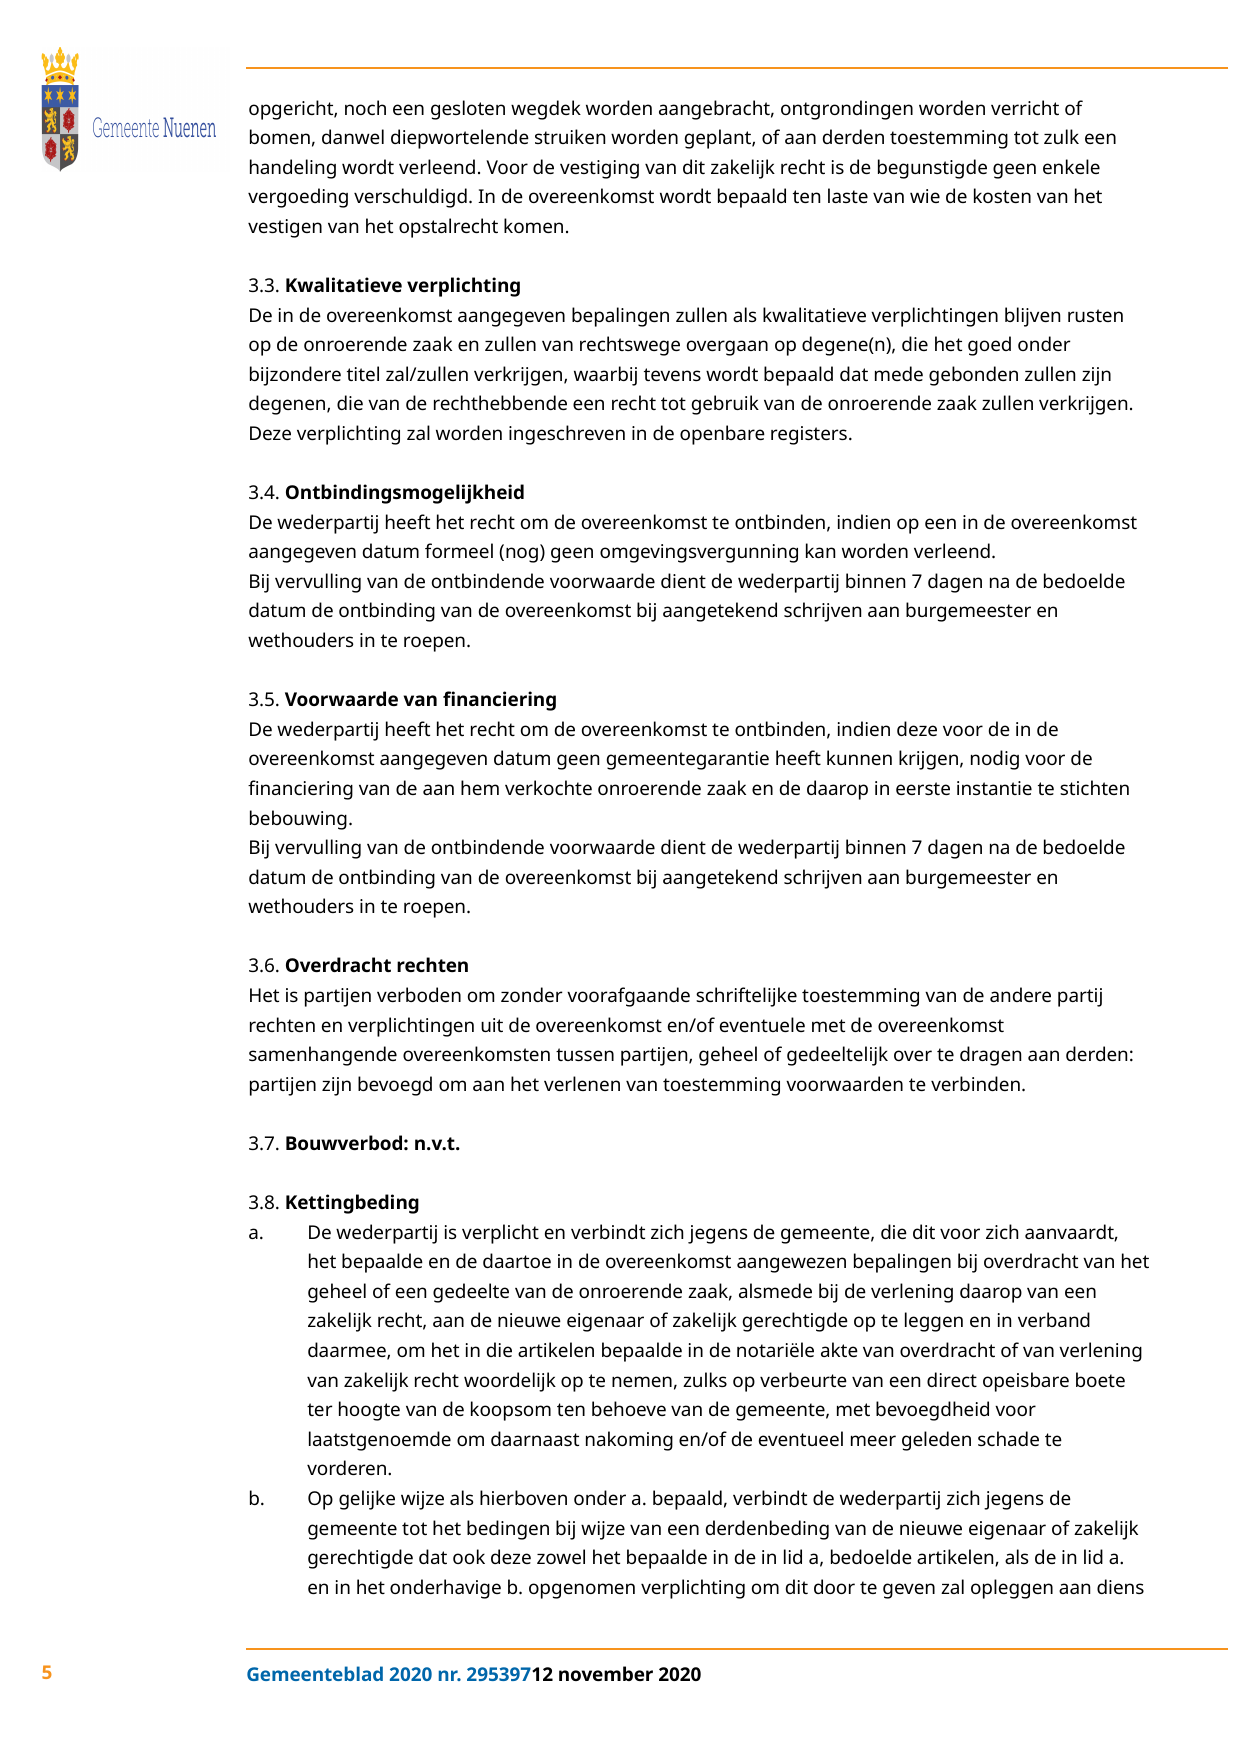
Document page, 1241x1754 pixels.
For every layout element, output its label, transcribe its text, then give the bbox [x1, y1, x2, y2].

text 3.4. Ontbindingsmogelijkheid [248, 479, 1152, 505]
text De wederpartij heeft het recht om de overeenkomst te ontbinden, indien deze voor de in de overeenkomst aangegeven datum geen gemeentegarantie heeft kunnen krijgen, nodig voor de financiering van de aan hem verkochte onroerende zaak en de daarop in eerste instantie te stichten bebouwing. [248, 716, 1152, 831]
text Het is partijen verboden om zonder voorafgaande schriftelijke toestemming van de andere partij rechten en verplichtingen uit de overeenkomst en/of eventuele met de overeenkomst samenhangende overeenkomsten tussen partijen, geheel of gedeeltelijk over te dragen aan derden: partijen zijn bevoegd om aan het verlenen van toestemming voorwaarden te verbinden. [248, 982, 1152, 1097]
text 3.7. Bouwverbod: n.v.t. [248, 1130, 1152, 1156]
text Bij vervulling van de ontbindende voorwaarde dient de wederpartij binnen 7 dagen na de bedoelde datum de ontbinding van de overeenkomst bij aangetekend schrijven aan burgemeester en wethouders in te roepen. [248, 834, 1152, 919]
list De wederpartij is verplicht en verbindt zich jegens de gemeente, die dit voor zich aanvaardt, het bepaalde en de daartoe in de overeenkomst aangewezen bepalingen bij overdracht van het geheel of een gedeelte van de onroerende zaak, alsmede bij de verlening daarop van een zakelijk recht, aan de nieuwe eigenaar of zakelijk gerechtigde op te leggen en in verband daarmee, om het in die artikelen bepaalde in de notariële akte van overdracht of van verlening van zakelijk recht woordelijk op te nemen, zulks op verbeurte van een direct opeisbare boete ter hoogte van de koopsom ten behoeve van de gemeente, met bevoegdheid voor laatstgenoemde om daarnaast nakoming en/of de eventueel meer geleden schade te vorderen. [248, 1219, 1152, 1481]
text 3.6. Overdracht rechten [248, 953, 1152, 978]
text Bij vervulling van de ontbindende voorwaarde dient de wederpartij binnen 7 dagen na de bedoelde datum de ontbinding van de overeenkomst bij aangetekend schrijven aan burgemeester en wethouders in te roepen. [248, 568, 1152, 653]
text De in de overeenkomst aangegeven bepalingen zullen als kwalitatieve verplichtingen blijven rusten op de onroerende zaak en zullen van rechtswege overgaan op degene(n), die het goed onder bijzondere titel zal/zullen verkrijgen, waarbij tevens wordt bepaald dat mede gebonden zullen zijn degenen, die van de rechthebbende een recht tot gebruik van de onroerende zaak zullen verkrijgen. Deze verplichting zal worden ingeschreven in de openbare registers. [248, 302, 1152, 446]
picture [41, 47, 231, 172]
text De wederpartij heeft het recht om de overeenkomst te ontbinden, indien op een in de overeenkomst aangegeven datum formeel (nog) geen omgevingsvergunning kan worden verleend. [248, 509, 1152, 564]
list Op gelijke wijze als hierboven onder a. bepaald, verbindt de wederpartij zich jegens de gemeente tot het bedingen bij wijze van een derdenbeding van de nieuwe eigenaar of zakelijk gerechtigde dat ook deze zowel het bepaalde in de in lid a, bedoelde artikelen, als de in lid a. en in het onderhavige b. opgenomen verplichting om dit door te geven zal opleggen aan diens [248, 1485, 1152, 1600]
text 3.8. Kettingbeding [248, 1189, 1152, 1215]
text 3.5. Voorwaarde van financiering [248, 686, 1152, 712]
text 3.3. Kwalitatieve verplichting [248, 272, 1152, 298]
text opgericht, noch een gesloten wegdek worden aangebracht, ontgrondingen worden verricht of bomen, danwel diepwortelende struiken worden geplant, of aan derden toestemming tot zulk een handeling wordt verleend. Voor de vestiging van dit zakelijk recht is de begunstigde geen enkele vergoeding verschuldigd. In de overeenkomst wordt bepaald ten laste van wie de kosten van het vestigen van het opstalrecht komen. [248, 95, 1152, 239]
